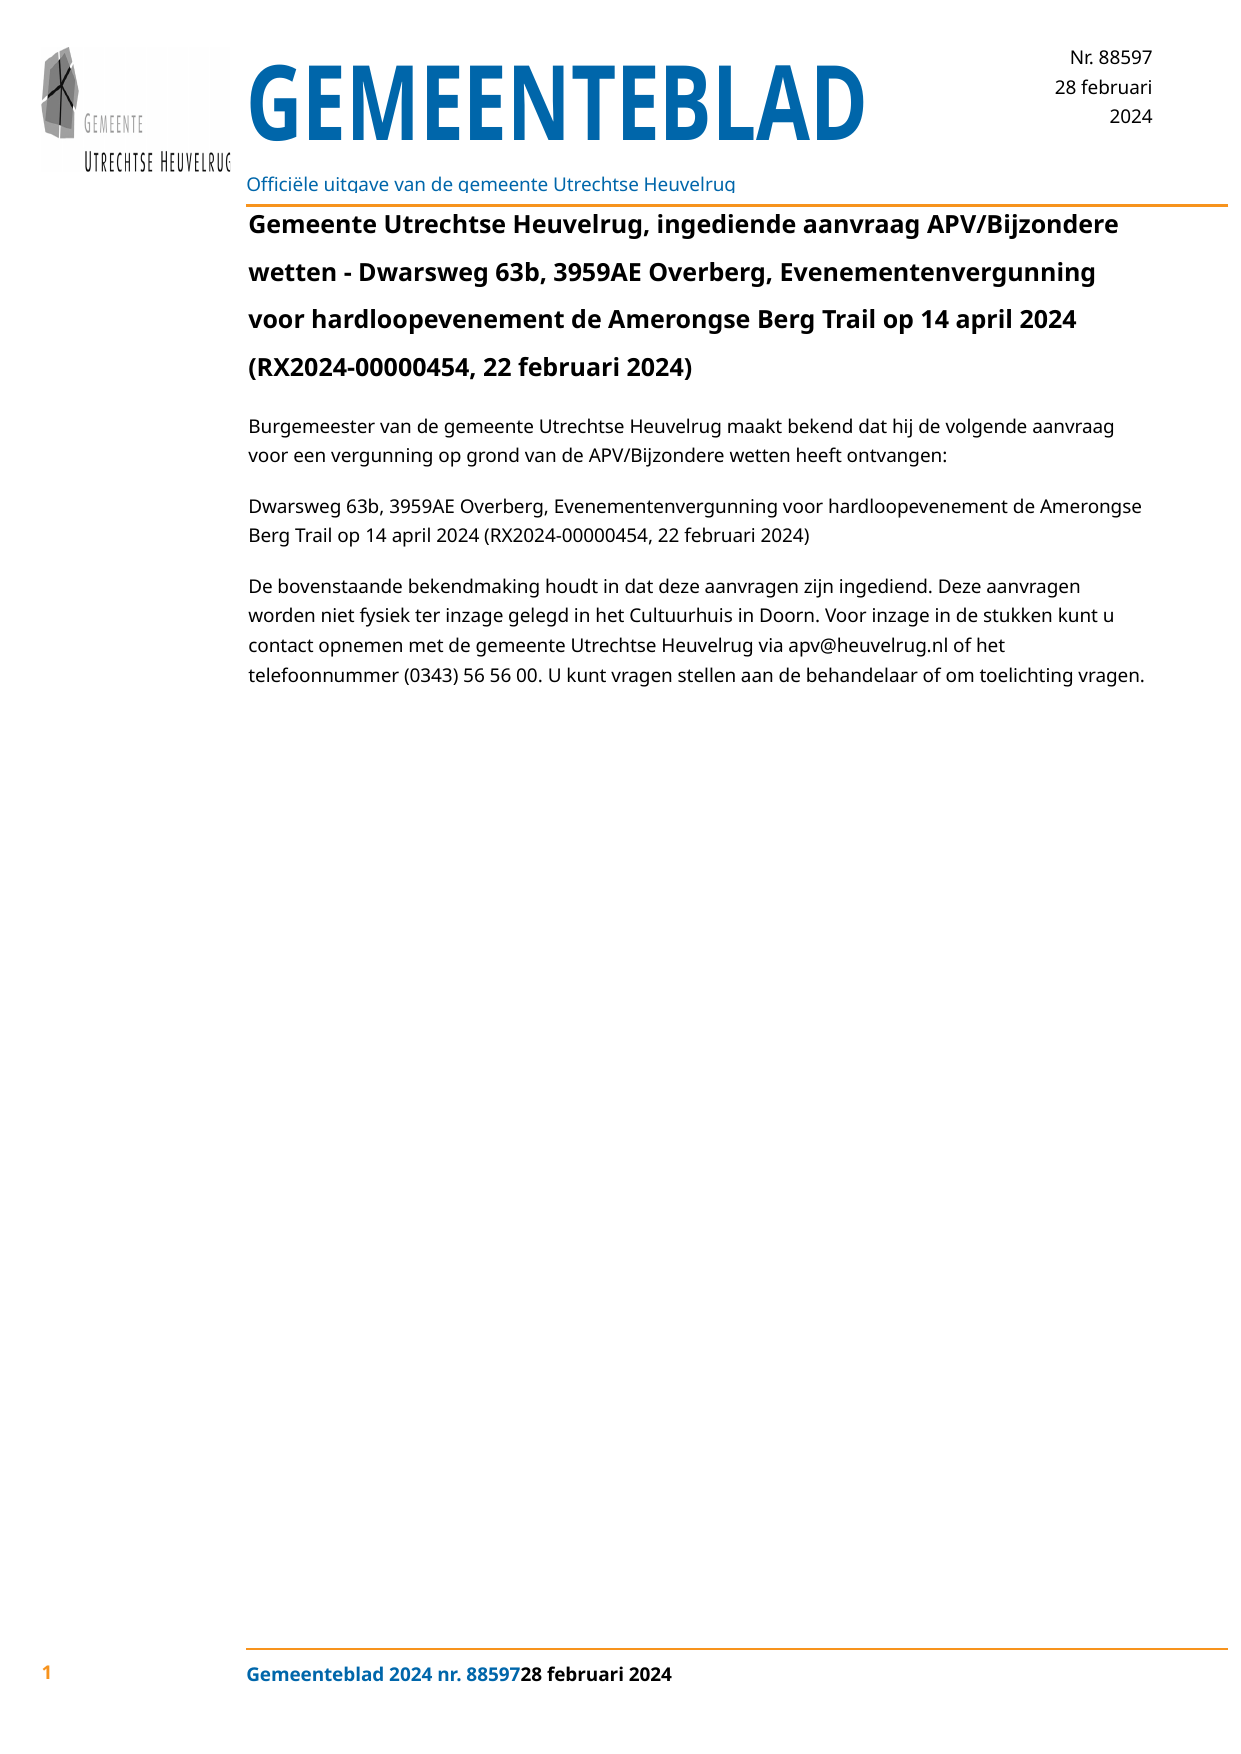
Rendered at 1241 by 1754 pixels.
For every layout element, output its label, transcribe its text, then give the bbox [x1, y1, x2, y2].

text Dwarsweg 63b, 3959AE Overberg, Evenementenvergunning voor hardloopevenement de Amerongse Berg Trail op 14 april 2024 (RX2024-00000454, 22 februari 2024) [248, 493, 1152, 548]
text Burgemeester van de gemeente Utrechtse Heuvelrug maakt bekend dat hij de volgende aanvraag voor een vergunning op grond van de APV/Bijzondere wetten heeft ontvangen: [248, 413, 1152, 468]
picture [41, 47, 231, 172]
text De bovenstaande bekendmaking houdt in dat deze aanvragen zijn ingediend. Deze aanvragen worden niet fysiek ter inzage gelegd in het Cultuurhuis in Doorn. Voor inzage in de stukken kunt u contact opnemen met de gemeente Utrechtse Heuvelrug via apv@heuvelrug.nl of het telefoonnummer (0343) 56 56 00. U kunt vragen stellen aan de behandelaar of om toelichting vragen. [248, 573, 1152, 688]
text Gemeente Utrechtse Heuvelrug, ingediende aanvraag APV/Bijzondere wetten - Dwarsweg 63b, 3959AE Overberg, Evenementenvergunning voor hardloopevenement de Amerongse Berg Trail op 14 april 2024 (RX2024-00000454, 22 februari 2024) [248, 207, 1152, 384]
